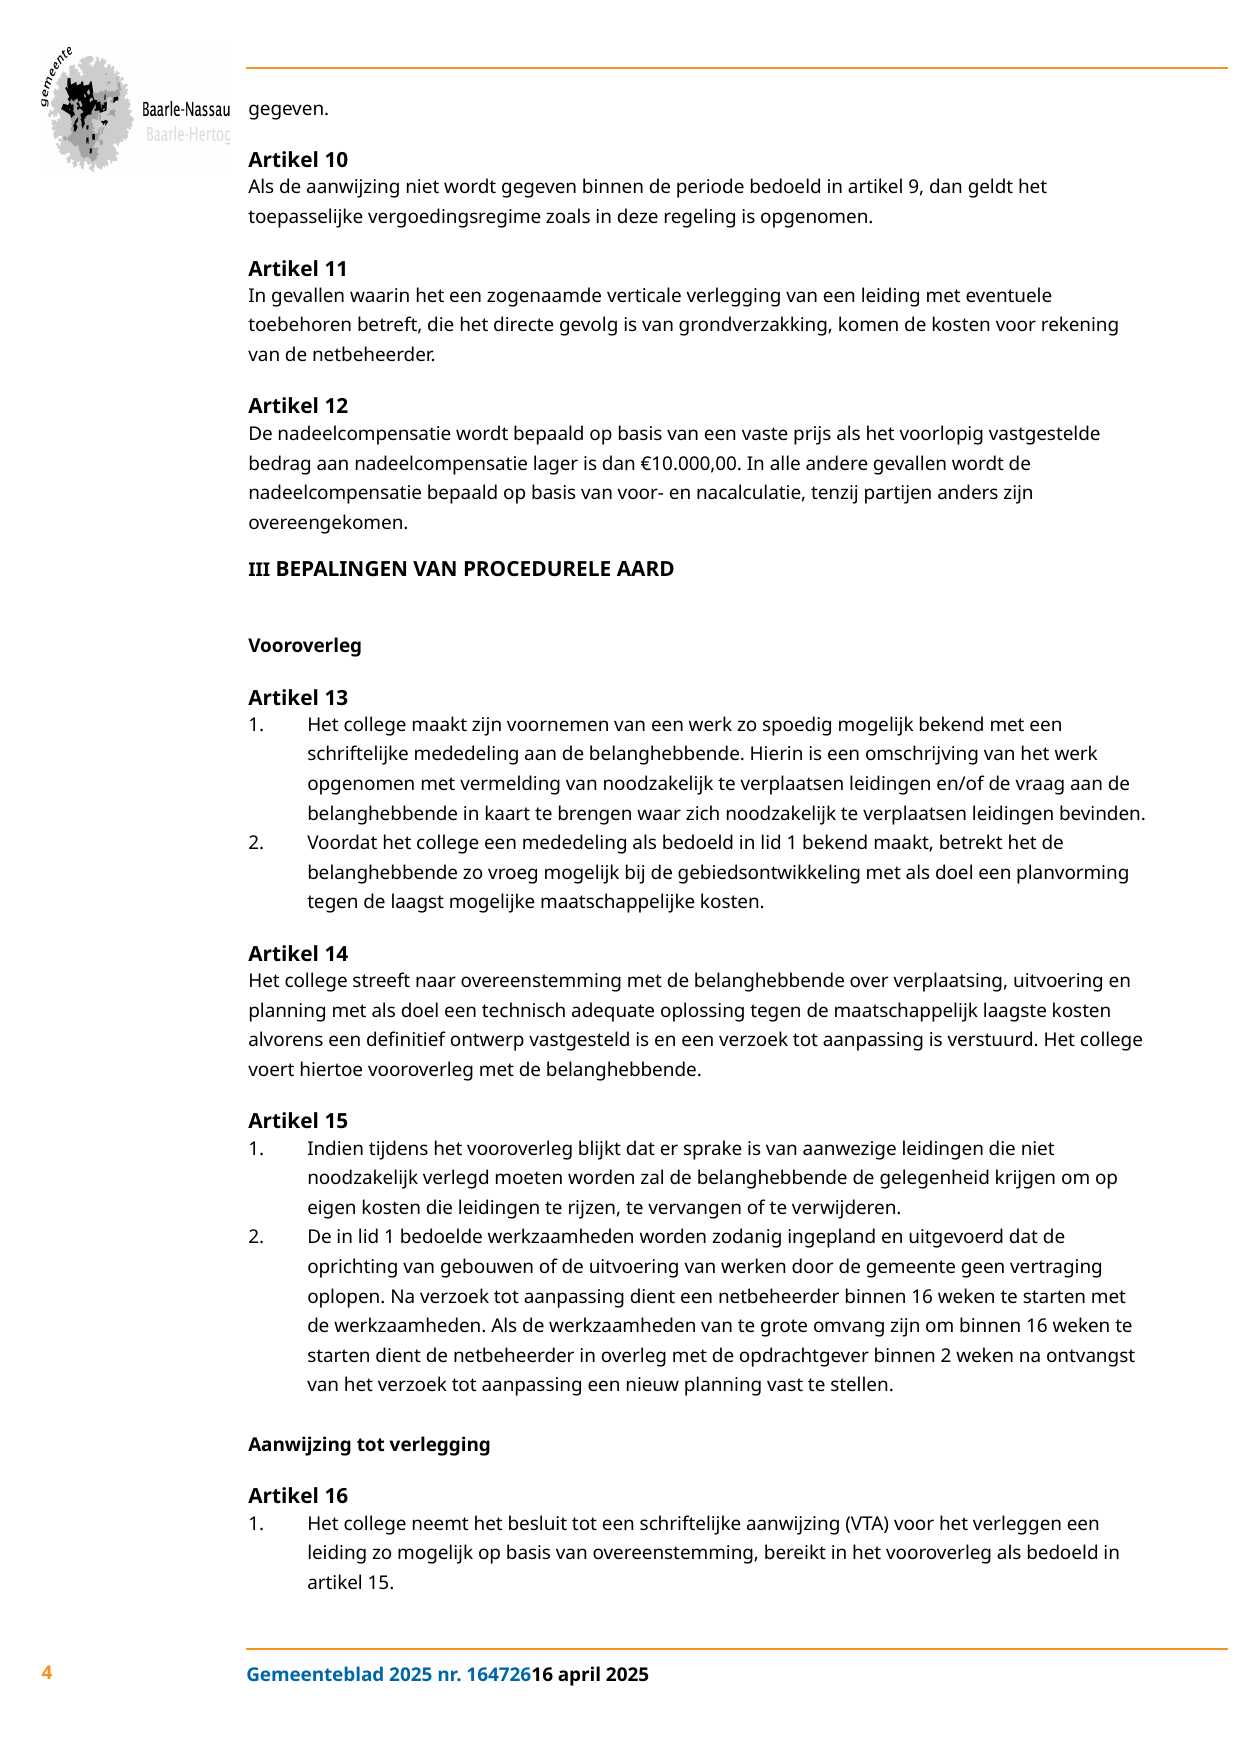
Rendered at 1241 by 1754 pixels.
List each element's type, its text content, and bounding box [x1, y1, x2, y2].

text gegeven. [248, 95, 1152, 121]
text Artikel 10 [248, 145, 1152, 174]
list De in lid 1 bedoelde werkzaamheden worden zodanig ingepland en uitgevoerd dat de oprichting van gebouwen of de uitvoering van werken door de gemeente geen vertraging oplopen. Na verzoek tot aanpassing dient een netbeheerder binnen 16 weken te starten met de werkzaamheden. Als de werkzaamheden van te grote omvang zijn om binnen 16 weken te starten dient de netbeheerder in overleg met de opdrachtgever binnen 2 weken na ontvangst van het verzoek tot aanpassing een nieuw planning vast te stellen. [248, 1224, 1152, 1397]
text De nadeelcompensatie wordt bepaald op basis van een vaste prijs als het voorlopig vastgestelde bedrag aan nadeelcompensatie lager is dan €10.000,00. In alle andere gevallen wordt de nadeelcompensatie bepaald op basis van voor- en nacalculatie, tenzij partijen anders zijn overeengekomen. [248, 420, 1152, 534]
text Als de aanwijzing niet wordt gegeven binnen de periode bedoeld in artikel 9, dan geldt het toepasselijke vergoedingsregime zoals in deze regeling is opgenomen. [248, 174, 1152, 229]
text Artikel 12 [248, 392, 1152, 420]
text Het college streeft naar overeenstemming met de belanghebbende over verplaatsing, uitvoering en planning met als doel een technisch adequate oplossing tegen de maatschappelijk laagste kosten alvorens een definitief ontwerp vastgesteld is en een verzoek tot aanpassing is verstuurd. Het college voert hiertoe vooroverleg met de belanghebbende. [248, 967, 1152, 1082]
text Vooroverleg [248, 632, 1152, 658]
text Artikel 15 [248, 1107, 1152, 1135]
list Het college maakt zijn voornemen van een werk zo spoedig mogelijk bekend met een schriftelijke mededeling aan de belanghebbende. Hierin is een omschrijving van het werk opgenomen met vermelding van noodzakelijk te verplaatsen leidingen en/of de vraag aan de belanghebbende in kaart te brengen waar zich noodzakelijk te verplaatsen leidingen bevinden. [248, 711, 1152, 826]
picture [41, 47, 231, 172]
text Artikel 13 [248, 683, 1152, 711]
text Aanwijzing tot verlegging [248, 1431, 1152, 1457]
text Artikel 16 [248, 1481, 1152, 1510]
text Artikel 11 [248, 254, 1152, 282]
list Indien tijdens het vooroverleg blijkt dat er sprake is van aanwezige leidingen die niet noodzakelijk verlegd moeten worden zal de belanghebbende de gelegenheid krijgen om op eigen kosten die leidingen te rijzen, te vervangen of te verwijderen. [248, 1135, 1152, 1220]
text In gevallen waarin het een zogenaamde verticale verlegging van een leiding met eventuele toebehoren betreft, die het directe gevolg is van grondverzakking, komen de kosten voor rekening van de netbeheerder. [248, 282, 1152, 367]
list Het college neemt het besluit tot een schriftelijke aanwijzing (VTA) voor het verleggen een leiding zo mogelijk op basis van overeenstemming, bereikt in het vooroverleg als bedoeld in artikel 15. [248, 1510, 1152, 1594]
text Artikel 14 [248, 939, 1152, 967]
list Voordat het college een mededeling als bedoeld in lid 1 bekend maakt, betrekt het de belanghebbende zo vroeg mogelijk bij de gebiedsontwikkeling met als doel een planvorming tegen de laagst mogelijke maatschappelijke kosten. [248, 829, 1152, 914]
text III BEPALINGEN VAN PROCEDURELE AARD [248, 554, 1152, 583]
